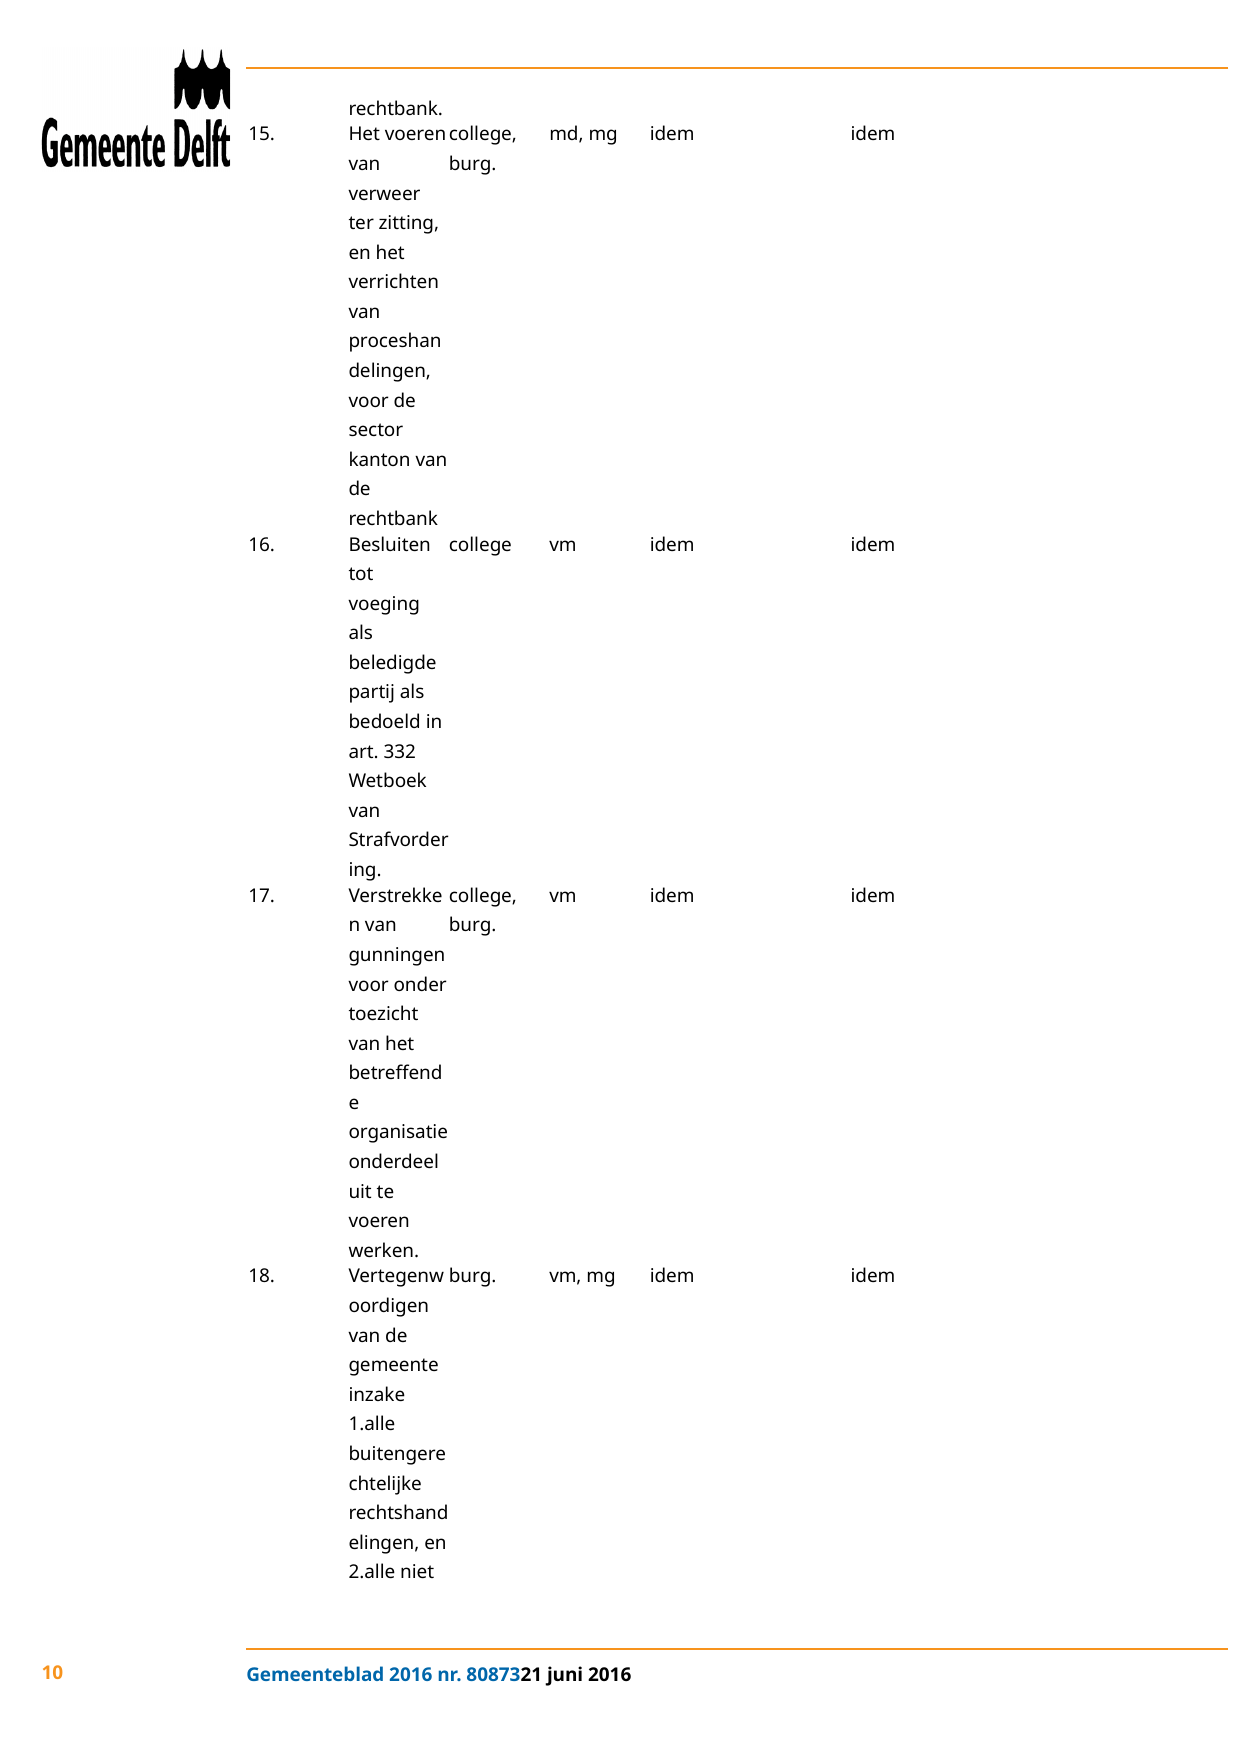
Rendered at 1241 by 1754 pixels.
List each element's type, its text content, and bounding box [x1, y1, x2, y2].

table_cell college, burg. [449, 882, 549, 1263]
table_cell burg. [449, 1263, 549, 1584]
table_cell [750, 882, 850, 1263]
table_cell [248, 882, 348, 1263]
table_cell idem [850, 882, 951, 1263]
table_cell Besluiten tot voeging als beledigde partij als bedoeld in art. 332 Wetboek van Strafvordering. [348, 531, 449, 882]
table_cell vm [549, 882, 649, 1263]
table_cell [449, 95, 549, 121]
table_cell [248, 1263, 348, 1584]
table_cell idem [850, 531, 951, 882]
table_cell Vertegenwoordigen van de gemeente inzake 1.alle buitengerechtelijke rechtshandelingen, en 2.alle niet [348, 1263, 449, 1584]
table_cell idem [650, 531, 750, 882]
table_cell [650, 95, 750, 121]
table_cell idem [650, 1263, 750, 1584]
table_cell idem [650, 121, 750, 531]
table_cell Het voeren van verweer ter zitting, en het verrichten van proceshandelingen, voor de sector kanton van de rechtbank [348, 121, 449, 531]
table_cell [750, 95, 850, 121]
table_cell [750, 121, 850, 531]
table_cell md, mg [549, 121, 649, 531]
picture [41, 47, 231, 172]
table_cell idem [850, 1263, 951, 1584]
table_cell [850, 95, 951, 121]
table_cell [248, 531, 348, 882]
table_cell idem [850, 121, 951, 531]
table_cell [750, 531, 850, 882]
table_cell [549, 95, 649, 121]
table_cell college [449, 531, 549, 882]
table_cell vm [549, 531, 649, 882]
table_cell [750, 1263, 850, 1584]
table_cell rechtbank. [348, 95, 449, 121]
table_cell [248, 121, 348, 531]
table_cell college, burg. [449, 121, 549, 531]
table_cell [248, 95, 348, 121]
table_cell vm, mg [549, 1263, 649, 1584]
table_cell Verstrekken van gunningen voor onder toezicht van het betreffende organisatieonderdeel uit te voeren werken. [348, 882, 449, 1263]
table_cell idem [650, 882, 750, 1263]
